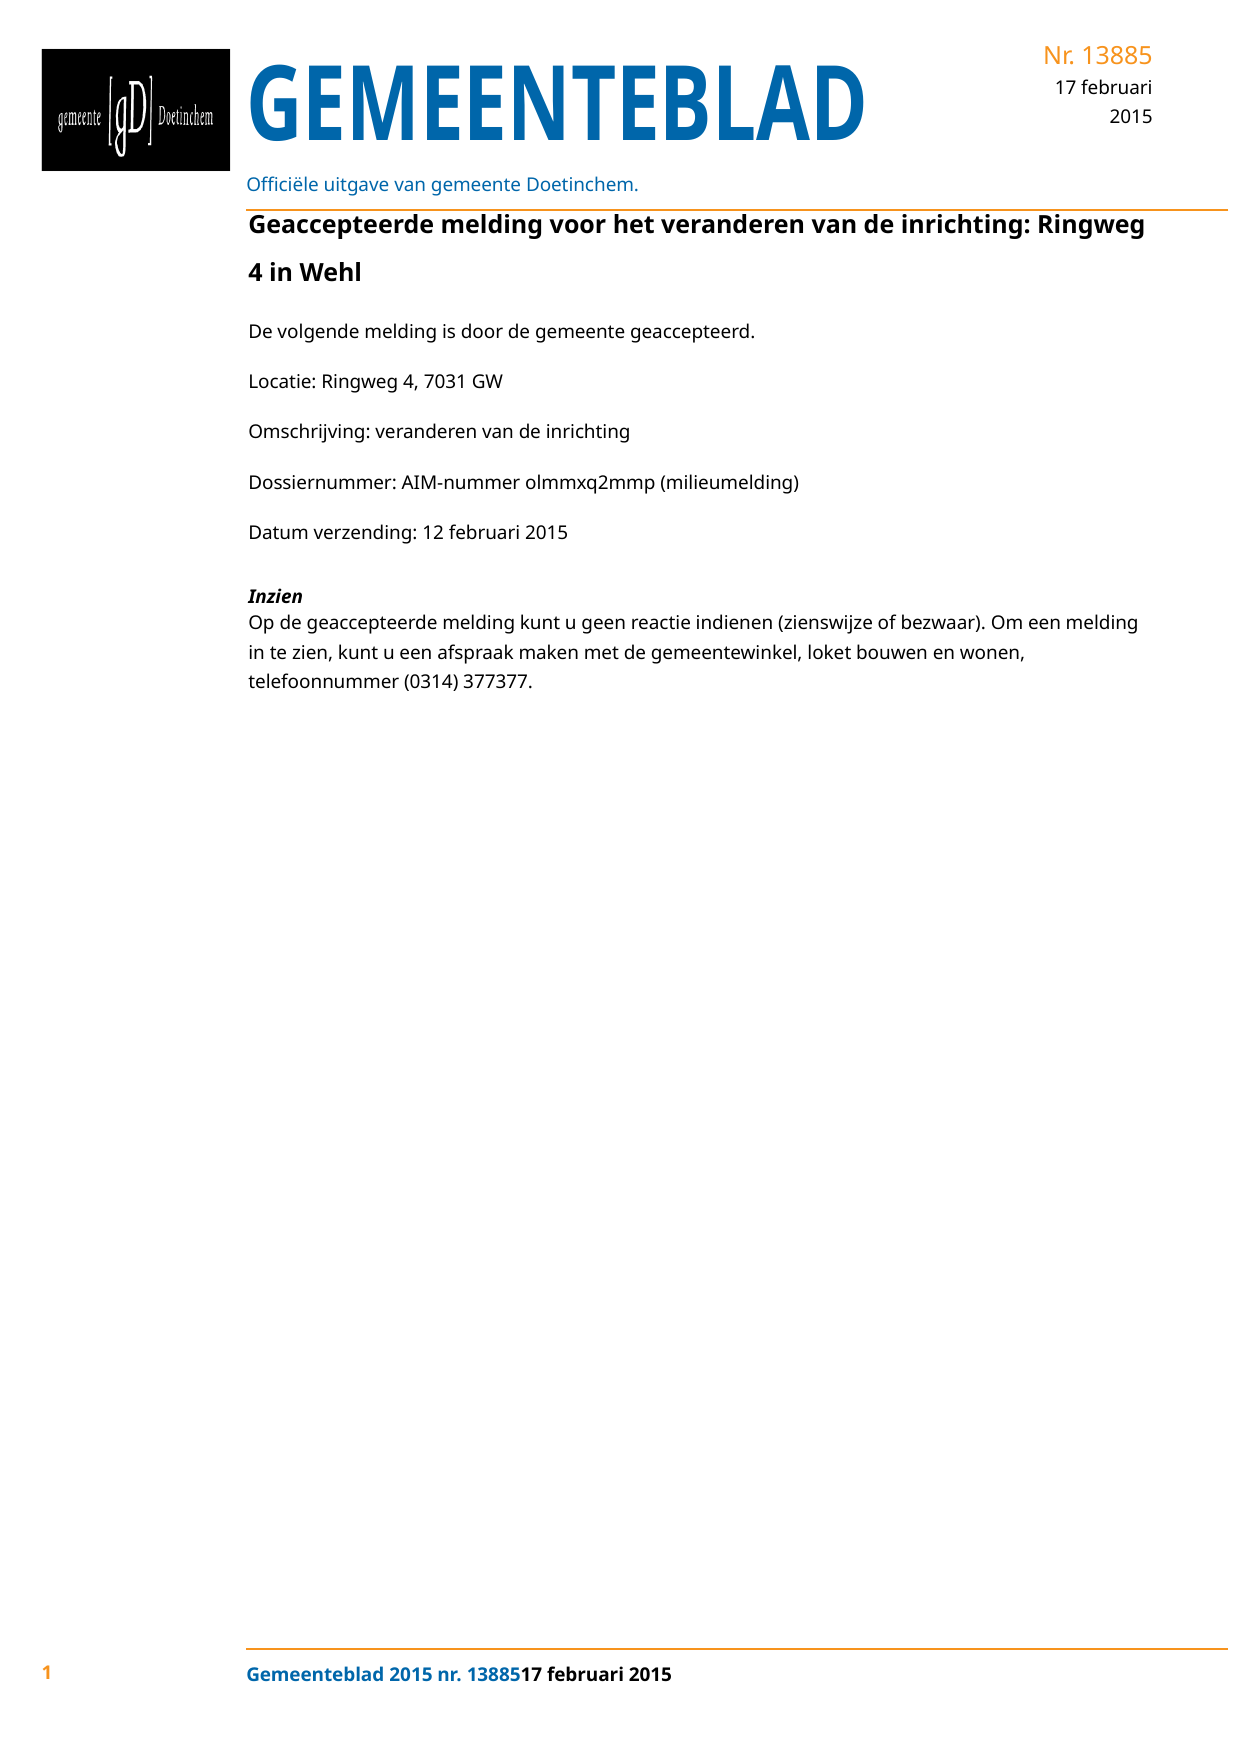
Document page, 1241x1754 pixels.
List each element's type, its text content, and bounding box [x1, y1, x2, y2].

text Geaccepteerde melding voor het veranderen van de inrichting: Ringweg 4 in Wehl [248, 211, 1152, 288]
text Datum verzending: 12 februari 2015 [248, 519, 1152, 545]
picture [41, 47, 231, 172]
text Locatie: Ringweg 4, 7031 GW [248, 368, 1152, 394]
text Op de geaccepteerde melding kunt u geen reactie indienen (zienswijze of bezwaar). Om een melding in te zien, kunt u een afspraak maken met de gemeentewinkel, loket bouwen en wonen, telefoonnummer (0314) 377377. [248, 609, 1152, 694]
text Omschrijving: veranderen van de inrichting [248, 419, 1152, 444]
text De volgende melding is door de gemeente geaccepteerd. [248, 318, 1152, 344]
text Dossiernummer: AIM-nummer olmmxq2mmp (milieumelding) [248, 469, 1152, 495]
text Inzien [248, 583, 1152, 609]
